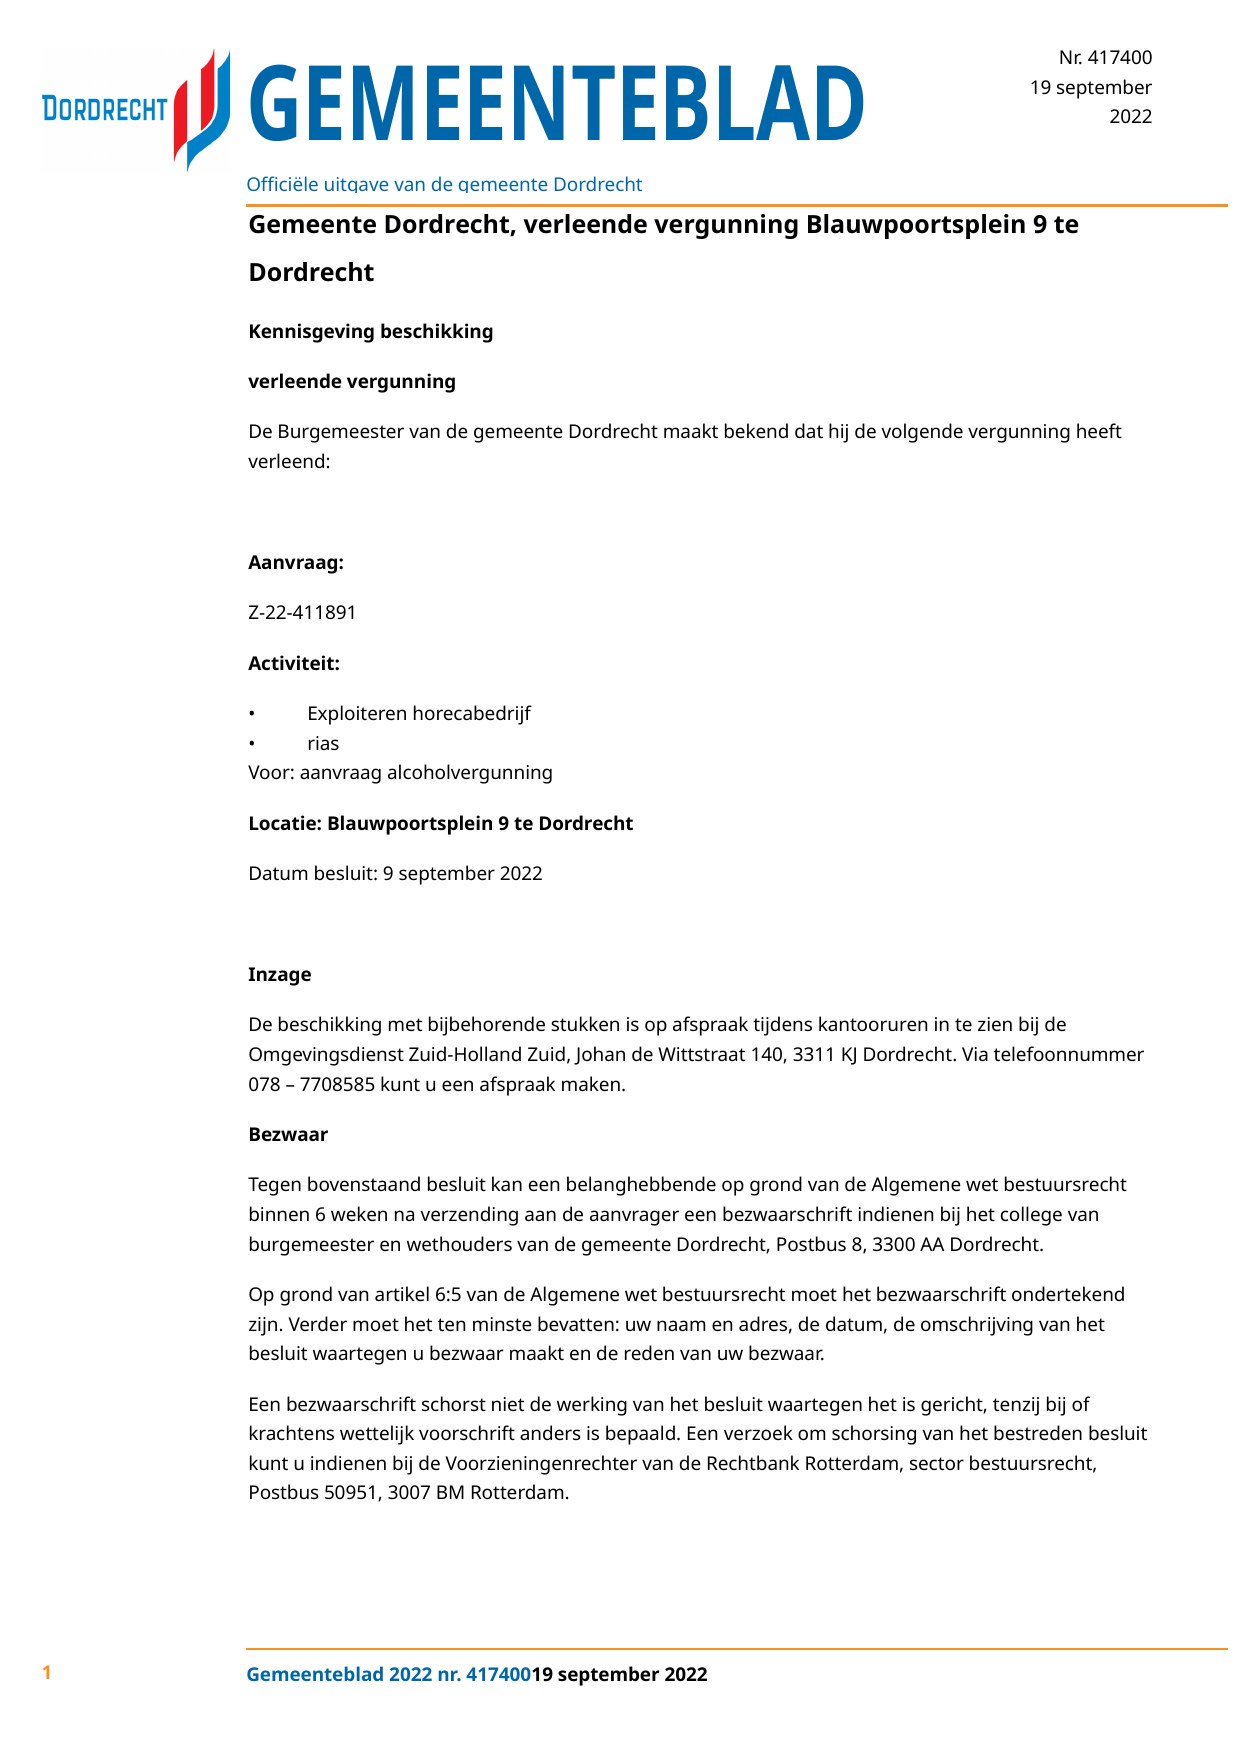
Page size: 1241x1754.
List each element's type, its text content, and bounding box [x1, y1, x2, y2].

text Een bezwaarschrift schorst niet de werking van het besluit waartegen het is gericht, tenzij bij of krachtens wettelijk voorschrift anders is bepaald. Een verzoek om schorsing van het bestreden besluit kunt u indienen bij de Voorzieningenrechter van de Rechtbank Rotterdam, sector bestuursrecht, Postbus 50951, 3007 BM Rotterdam. [248, 1391, 1152, 1505]
text Gemeente Dordrecht, verleende vergunning Blauwpoortsplein 9 te Dordrecht [248, 207, 1152, 288]
text Tegen bovenstaand besluit kan een belanghebbende op grond van de Algemene wet bestuursrecht binnen 6 weken na verzending aan de aanvrager een bezwaarschrift indienen bij het college van burgemeester en wethouders van de gemeente Dordrecht, Postbus 8, 3300 AA Dordrecht. [248, 1172, 1152, 1257]
text Locatie: Blauwpoortsplein 9 te Dordrecht [248, 810, 1152, 836]
text verleende vergunning [248, 368, 1152, 394]
text Z-22-411891 [248, 599, 1152, 625]
text Voor: aanvraag alcoholvergunning [248, 759, 1152, 785]
text Kennisgeving beschikking [248, 318, 1152, 344]
text Aanvraag: [248, 549, 1152, 575]
picture [41, 47, 231, 172]
list rias [248, 730, 1152, 756]
text Inzage [248, 961, 1152, 987]
text De beschikking met bijbehorende stukken is op afspraak tijdens kantooruren in te zien bij de Omgevingsdienst Zuid-Holland Zuid, Johan de Wittstraat 140, 3311 KJ Dordrecht. Via telefoonnummer 078 – 7708585 kunt u een afspraak maken. [248, 1012, 1152, 1097]
text De Burgemeester van de gemeente Dordrecht maakt bekend dat hij de volgende vergunning heeft verleend: [248, 419, 1152, 474]
text Bezwaar [248, 1121, 1152, 1147]
text Op grond van artikel 6:5 van de Algemene wet bestuursrecht moet het bezwaarschrift ondertekend zijn. Verder moet het ten minste bevatten: uw naam en adres, de datum, de omschrijving van het besluit waartegen u bezwaar maakt en de reden van uw bezwaar. [248, 1281, 1152, 1366]
list Exploiteren horecabedrijf [248, 700, 1152, 726]
text Datum besluit: 9 september 2022 [248, 860, 1152, 886]
text Activiteit: [248, 650, 1152, 676]
